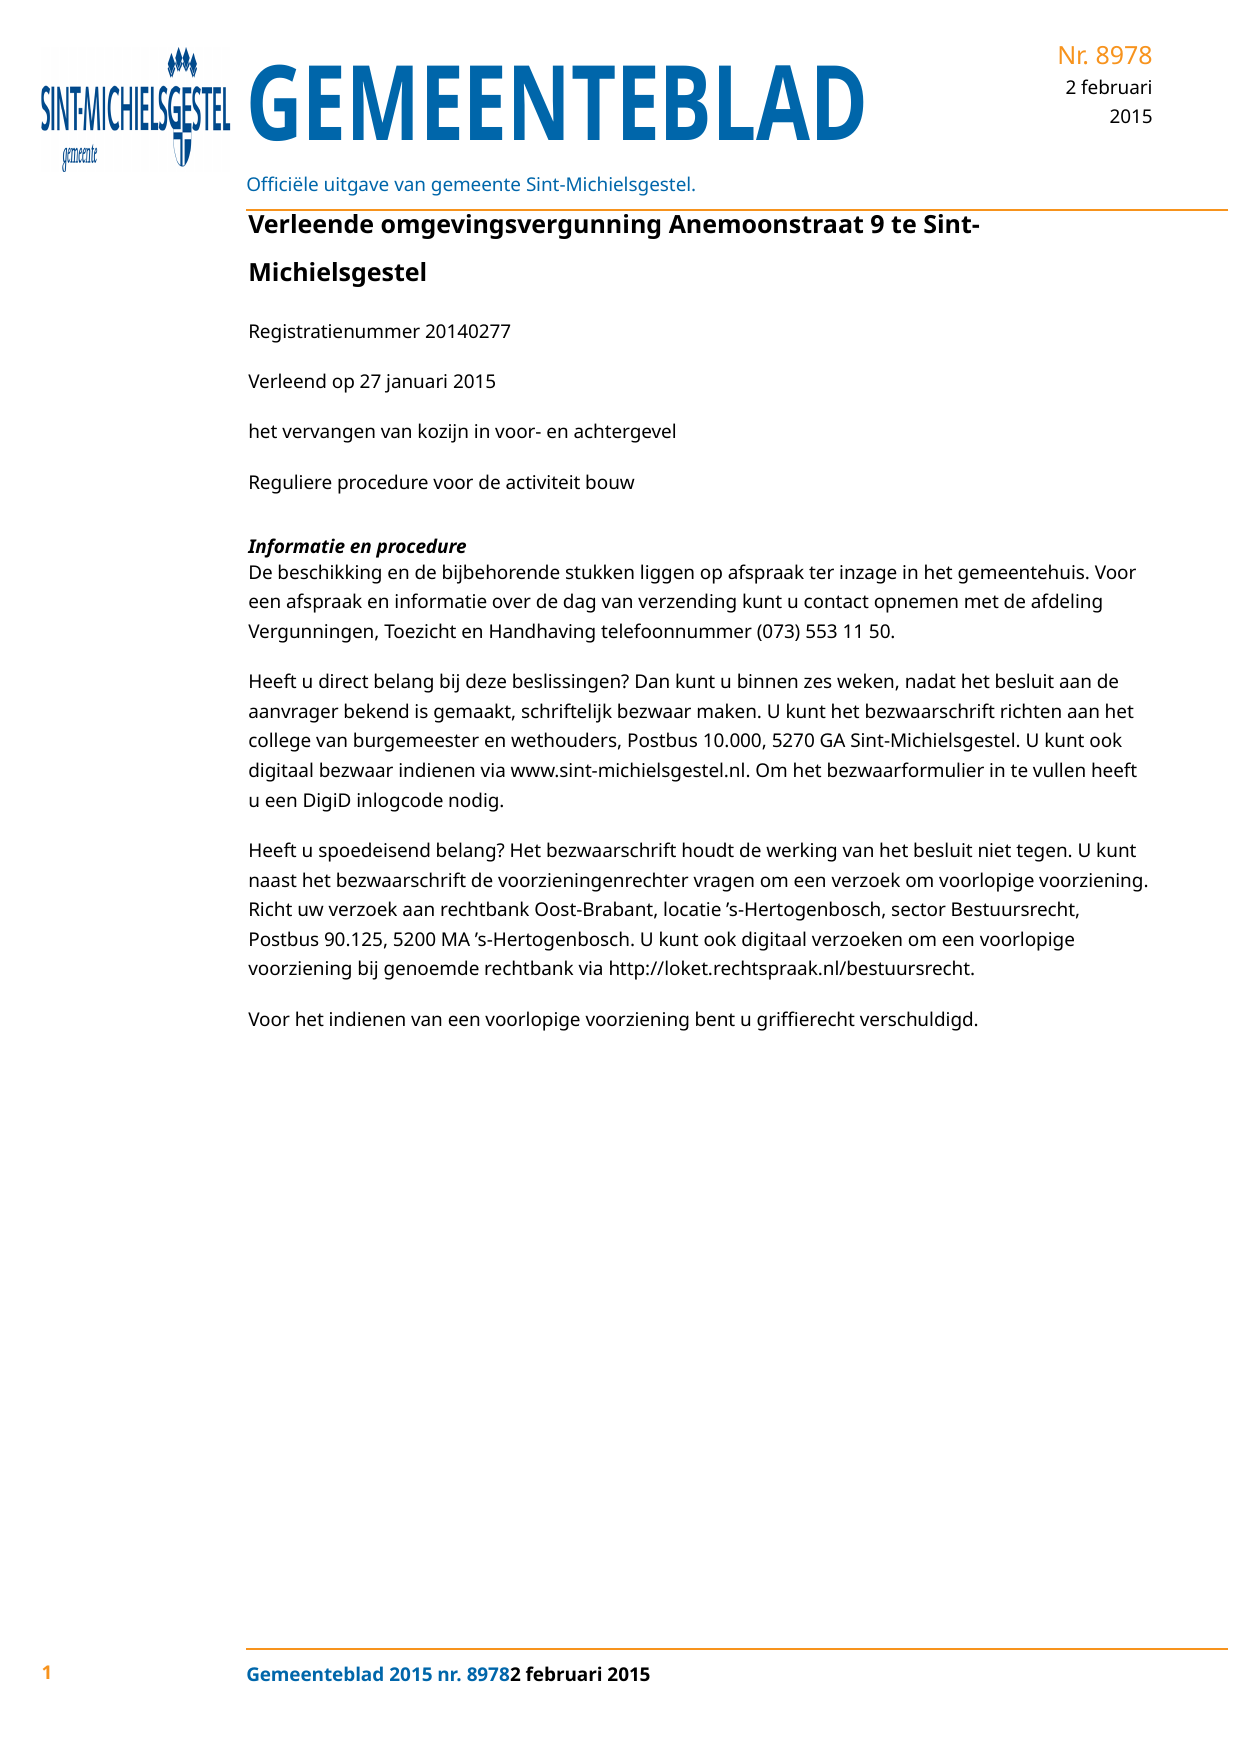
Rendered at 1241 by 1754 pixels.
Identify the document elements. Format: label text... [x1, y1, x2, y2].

text Informatie en procedure [248, 533, 1152, 559]
text Verleende omgevingsvergunning Anemoonstraat 9 te Sint-Michielsgestel [248, 211, 1152, 288]
text Verleend op 27 januari 2015 [248, 368, 1152, 394]
text Heeft u direct belang bij deze beslissingen? Dan kunt u binnen zes weken, nadat het besluit aan de aanvrager bekend is gemaakt, schriftelijk bezwaar maken. U kunt het bezwaarschrift richten aan het college van burgemeester en wethouders, Postbus 10.000, 5270 GA Sint-Michielsgestel. U kunt ook digitaal bezwaar indienen via www.sint-michielsgestel.nl. Om het bezwaarformulier in te vullen heeft u een DigiD inlogcode nodig. [248, 668, 1152, 812]
text het vervangen van kozijn in voor- en achtergevel [248, 419, 1152, 444]
text Registratienummer 20140277 [248, 318, 1152, 344]
picture [41, 47, 231, 172]
text Voor het indienen van een voorlopige voorziening bent u griffierecht verschuldigd. [248, 1006, 1152, 1032]
text Reguliere procedure voor de activiteit bouw [248, 469, 1152, 495]
text Heeft u spoedeisend belang? Het bezwaarschrift houdt de werking van het besluit niet tegen. U kunt naast het bezwaarschrift de voorzieningenrechter vragen om een verzoek om voorlopige voorziening. Richt uw verzoek aan rechtbank Oost-Brabant, locatie ’s-Hertogenbosch, sector Bestuursrecht, Postbus 90.125, 5200 MA ’s-Hertogenbosch. U kunt ook digitaal verzoeken om een voorlopige voorziening bij genoemde rechtbank via http://loket.rechtspraak.nl/bestuursrecht. [248, 837, 1152, 981]
text De beschikking en de bijbehorende stukken liggen op afspraak ter inzage in het gemeentehuis. Voor een afspraak en informatie over de dag van verzending kunt u contact opnemen met de afdeling Vergunningen, Toezicht en Handhaving telefoonnummer (073) 553 11 50. [248, 559, 1152, 644]
